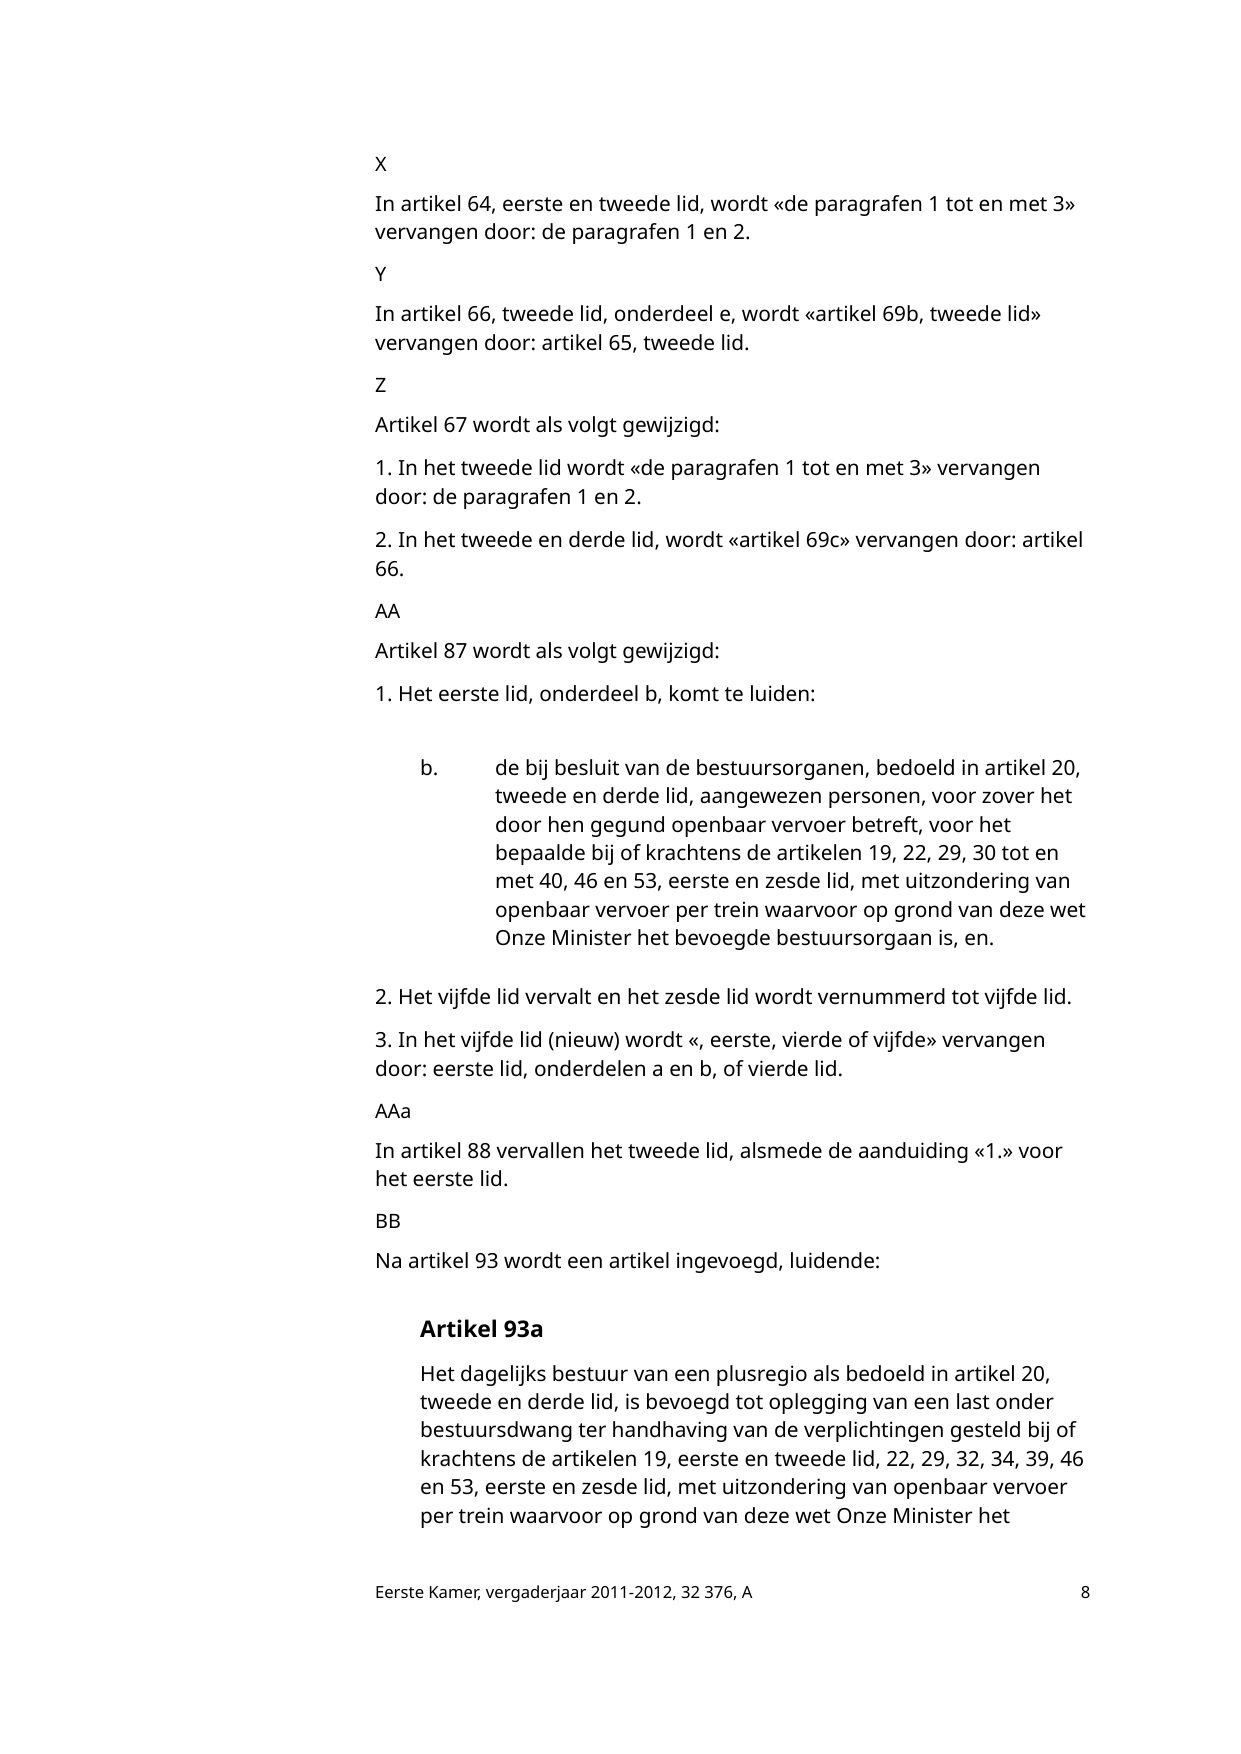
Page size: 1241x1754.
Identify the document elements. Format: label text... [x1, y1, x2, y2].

text 2. Het vijfde lid vervalt en het zesde lid wordt vernummerd tot vijfde lid. [375, 982, 1090, 1010]
text Z [375, 371, 1090, 398]
text AAa [375, 1097, 1090, 1124]
text Y [375, 261, 1090, 288]
text 1. Het eerste lid, onderdeel b, komt te luiden: [375, 679, 1090, 708]
text BB [375, 1208, 1090, 1235]
text 1. In het tweede lid wordt «de paragrafen 1 tot en met 3» vervangen door: de paragrafen 1 en 2. [375, 453, 1090, 510]
text Na artikel 93 wordt een artikel ingevoegd, luidende: [375, 1247, 1090, 1275]
text AA [375, 597, 1090, 624]
text Artikel 87 wordt als volgt gewijzigd: [375, 636, 1090, 664]
text Artikel 67 wordt als volgt gewijzigd: [375, 410, 1090, 438]
list de bij besluit van de bestuursorganen, bedoeld in artikel 20, tweede en derde lid, aangewezen personen, voor zover het door hen gegund openbaar vervoer betreft, voor het bepaalde bij of krachtens de artikelen 19, 22, 29, 30 tot en met 40, 46 en 53, eerste en zesde lid, met uitzondering van openbaar vervoer per trein waarvoor op grond van deze wet Onze Minister het bevoegde bestuursorgaan is, en. [420, 753, 1090, 952]
text 2. In het tweede en derde lid, wordt «artikel 69c» vervangen door: artikel 66. [375, 525, 1090, 582]
text In artikel 64, eerste en tweede lid, wordt «de paragrafen 1 tot en met 3» vervangen door: de paragrafen 1 en 2. [375, 189, 1090, 246]
subtitle Artikel 93a [420, 1312, 1090, 1344]
text In artikel 88 vervallen het tweede lid, alsmede de aanduiding «1.» voor het eerste lid. [375, 1136, 1090, 1193]
text In artikel 66, tweede lid, onderdeel e, wordt «artikel 69b, tweede lid» vervangen door: artikel 65, tweede lid. [375, 299, 1090, 356]
text Het dagelijks bestuur van een plusregio als bedoeld in artikel 20, tweede en derde lid, is bevoegd tot oplegging van een last onder bestuursdwang ter handhaving van de verplichtingen gesteld bij of krachtens de artikelen 19, eerste en tweede lid, 22, 29, 32, 34, 39, 46 en 53, eerste en zesde lid, met uitzondering van openbaar vervoer per trein waarvoor op grond van deze wet Onze Minister het [420, 1359, 1090, 1529]
text X [375, 150, 1090, 177]
text 3. In het vijfde lid (nieuw) wordt «, eerste, vierde of vijfde» vervangen door: eerste lid, onderdelen a en b, of vierde lid. [375, 1025, 1090, 1082]
